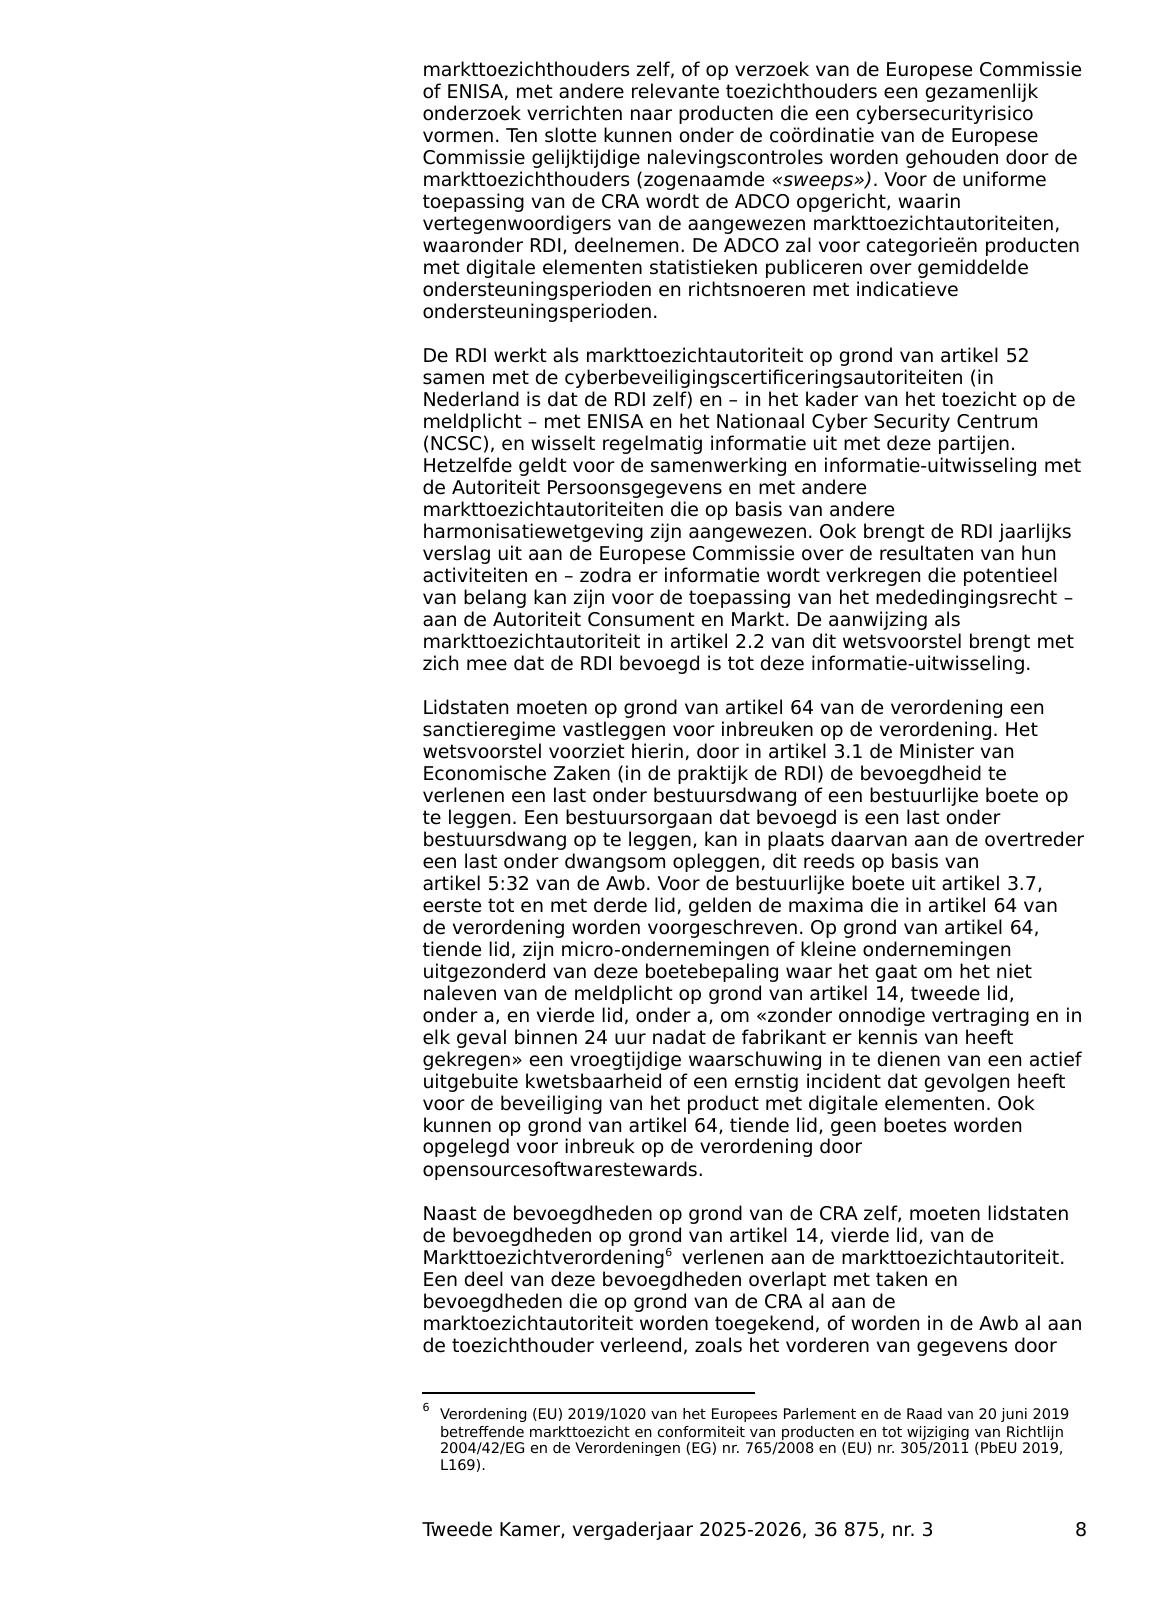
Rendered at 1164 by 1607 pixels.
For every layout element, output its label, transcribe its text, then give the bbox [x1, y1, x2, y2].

text Lidstaten moeten op grond van artikel 64 van de verordening een sanctieregime vastleggen voor inbreuken op de verordening. Het wetsvoorstel voorziet hierin, door in artikel 3.1 de Minister van Economische Zaken (in de praktijk de RDI) de bevoegdheid te verlenen een last onder bestuursdwang of een bestuurlijke boete op te leggen. Een bestuursorgaan dat bevoegd is een last onder bestuursdwang op te leggen, kan in plaats daarvan aan de overtreder een last onder dwangsom opleggen, dit reeds op basis van artikel 5:32 van de Awb. Voor de bestuurlijke boete uit artikel 3.7, eerste tot en met derde lid, gelden de maxima die in artikel 64 van de verordening worden voorgeschreven. Op grond van artikel 64, tiende lid, zijn micro-ondernemingen of kleine ondernemingen uitgezonderd van deze boetebepaling waar het gaat om het niet naleven van de meldplicht op grond van artikel 14, tweede lid, onder a, en vierde lid, onder a, om «zonder onnodige vertraging en in elk geval binnen 24 uur nadat de fabrikant er kennis van heeft gekregen» een vroegtijdige waarschuwing in te dienen van een actief uitgebuite kwetsbaarheid of een ernstig incident dat gevolgen heeft voor de beveiliging van het product met digitale elementen. Ook kunnen op grond van artikel 64, tiende lid, geen boetes worden opgelegd voor inbreuk op de verordening door opensourcesoftwarestewards. [422, 697, 1087, 1180]
text markttoezichthouders zelf, of op verzoek van de Europese Commissie of ENISA, met andere relevante toezichthouders een gezamenlijk onderzoek verrichten naar producten die een cybersecurityrisico vormen. Ten slotte kunnen onder de coördinatie van de Europese Commissie gelijktijdige nalevingscontroles worden gehouden door de markttoezichthouders (zogenaamde «sweeps»). Voor de uniforme toepassing van de CRA wordt de ADCO opgericht, waarin vertegenwoordigers van de aangewezen markttoezichtautoriteiten, waaronder RDI, deelnemen. De ADCO zal voor categorieën producten met digitale elementen statistieken publiceren over gemiddelde ondersteuningsperioden en richtsnoeren met indicatieve ondersteuningsperioden. [422, 59, 1087, 323]
text Naast de bevoegdheden op grond van de CRA zelf, moeten lidstaten de bevoegdheden op grond van artikel 14, vierde lid, van de Markttoezichtverordening verlenen aan de markttoezichtautoriteit. Een deel van deze bevoegdheden overlapt met taken en bevoegdheden die op grond van de CRA al aan de marktoezichtautoriteit worden toegekend, of worden in de Awb al aan de toezichthouder verleend, zoals het vorderen van gegevens door [422, 1203, 1087, 1356]
text Verordening (EU) 2019/1020 van het Europees Parlement en de Raad van 20 juni 2019 betreffende markttoezicht en conformiteit van producten en tot wijziging van Richtlijn 2004/42/EG en de Verordeningen (EG) nr. 765/2008 en (EU) nr. 305/2011 (PbEU 2019, L169). [422, 1402, 1087, 1474]
text De RDI werkt als markttoezichtautoriteit op grond van artikel 52 samen met de cyberbeveiligingscertificeringsautoriteiten (in Nederland is dat de RDI zelf) en – in het kader van het toezicht op de meldplicht – met ENISA en het Nationaal Cyber Security Centrum (NCSC), en wisselt regelmatig informatie uit met deze partijen. Hetzelfde geldt voor de samenwerking en informatie-uitwisseling met de Autoriteit Persoonsgegevens en met andere markttoezichtautoriteiten die op basis van andere harmonisatiewetgeving zijn aangewezen. Ook brengt de RDI jaarlijks verslag uit aan de Europese Commissie over de resultaten van hun activiteiten en – zodra er informatie wordt verkregen die potentieel van belang kan zijn voor de toepassing van het mededingingsrecht – aan de Autoriteit Consument en Markt. De aanwijzing als markttoezichtautoriteit in artikel 2.2 van dit wetsvoorstel brengt met zich mee dat de RDI bevoegd is tot deze informatie-uitwisseling. [422, 345, 1087, 675]
